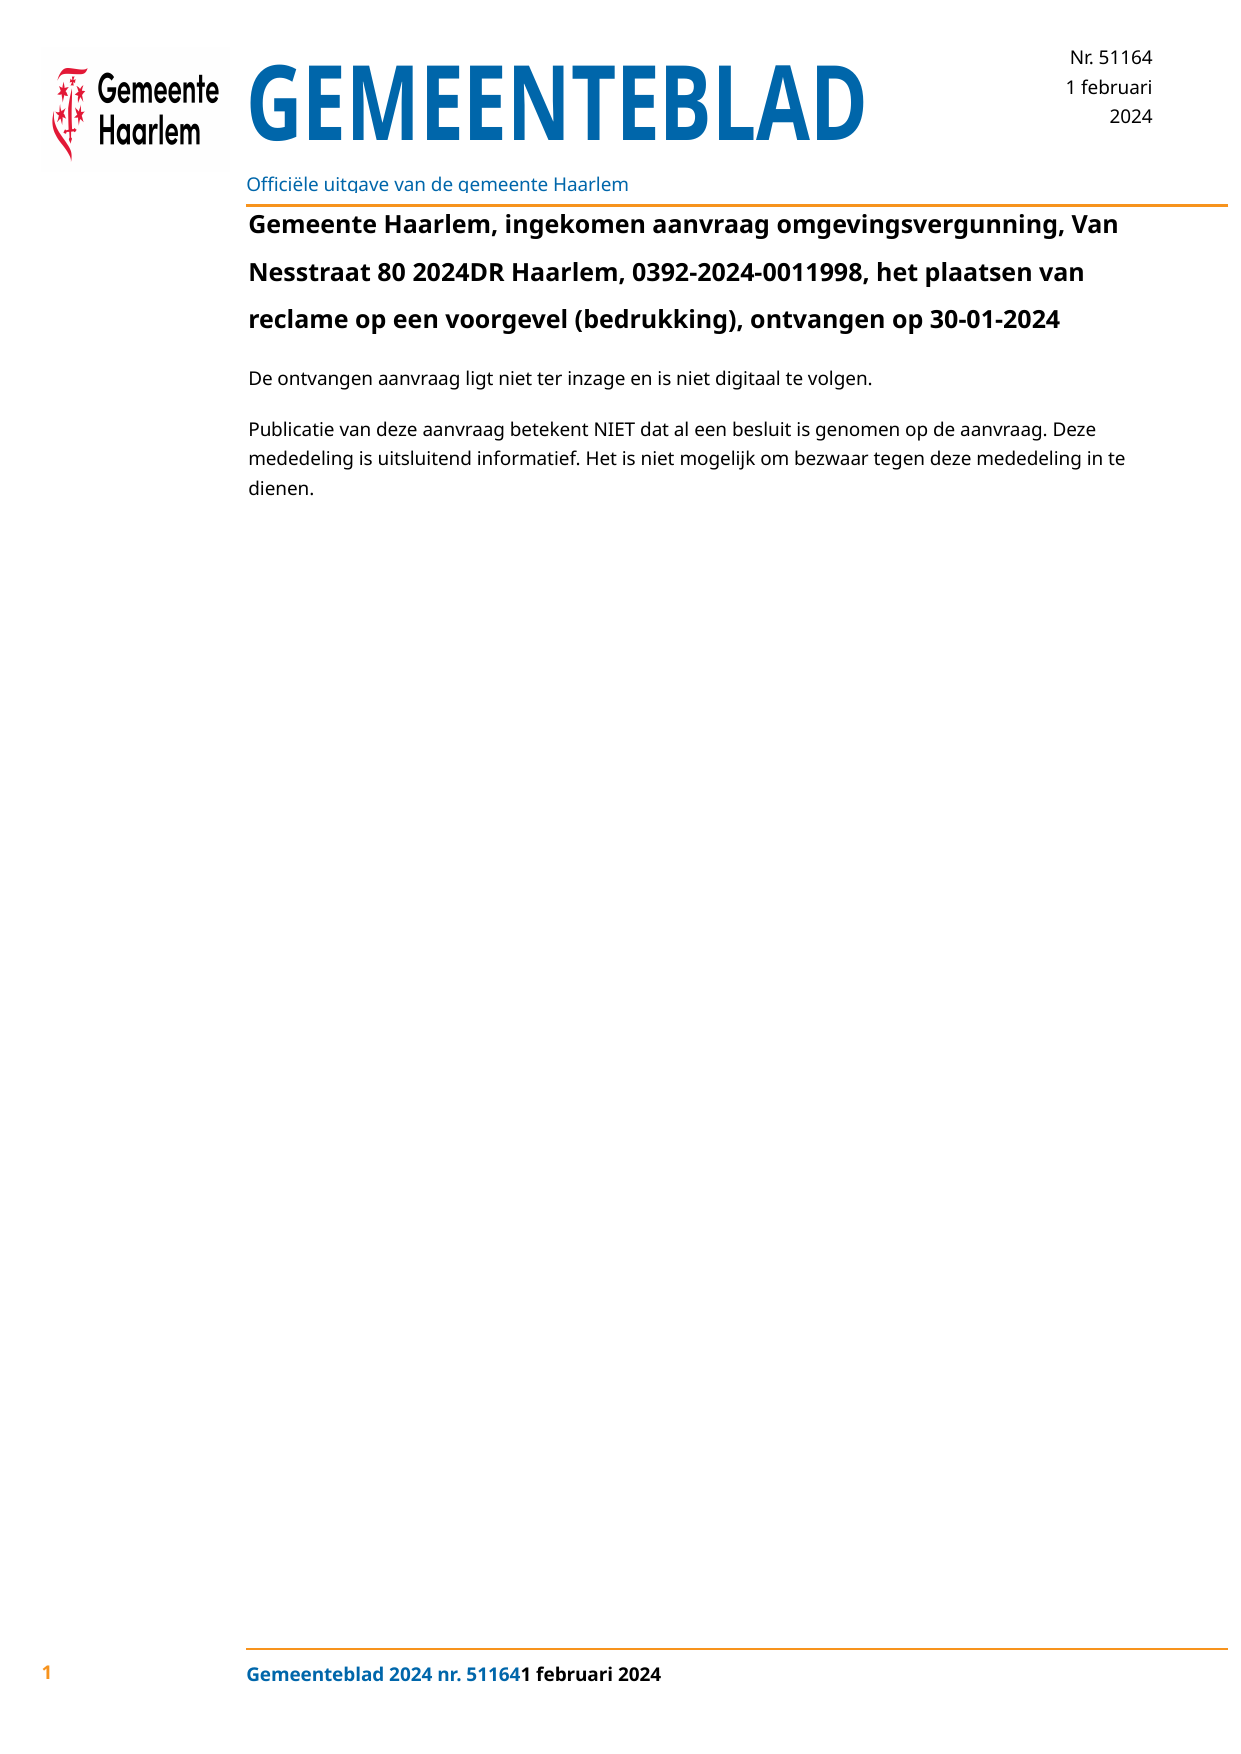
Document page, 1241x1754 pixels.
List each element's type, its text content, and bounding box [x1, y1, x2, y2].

picture [41, 47, 231, 172]
text De ontvangen aanvraag ligt niet ter inzage en is niet digitaal te volgen. [248, 366, 1152, 391]
text Gemeente Haarlem, ingekomen aanvraag omgevingsvergunning, Van Nesstraat 80 2024DR Haarlem, 0392-2024-0011998, het plaatsen van reclame op een voorgevel (bedrukking), ontvangen op 30-01-2024 [248, 207, 1152, 336]
text Publicatie van deze aanvraag betekent NIET dat al een besluit is genomen op de aanvraag. Deze mededeling is uitsluitend informatief. Het is niet mogelijk om bezwaar tegen deze mededeling in te dienen. [248, 416, 1152, 501]
